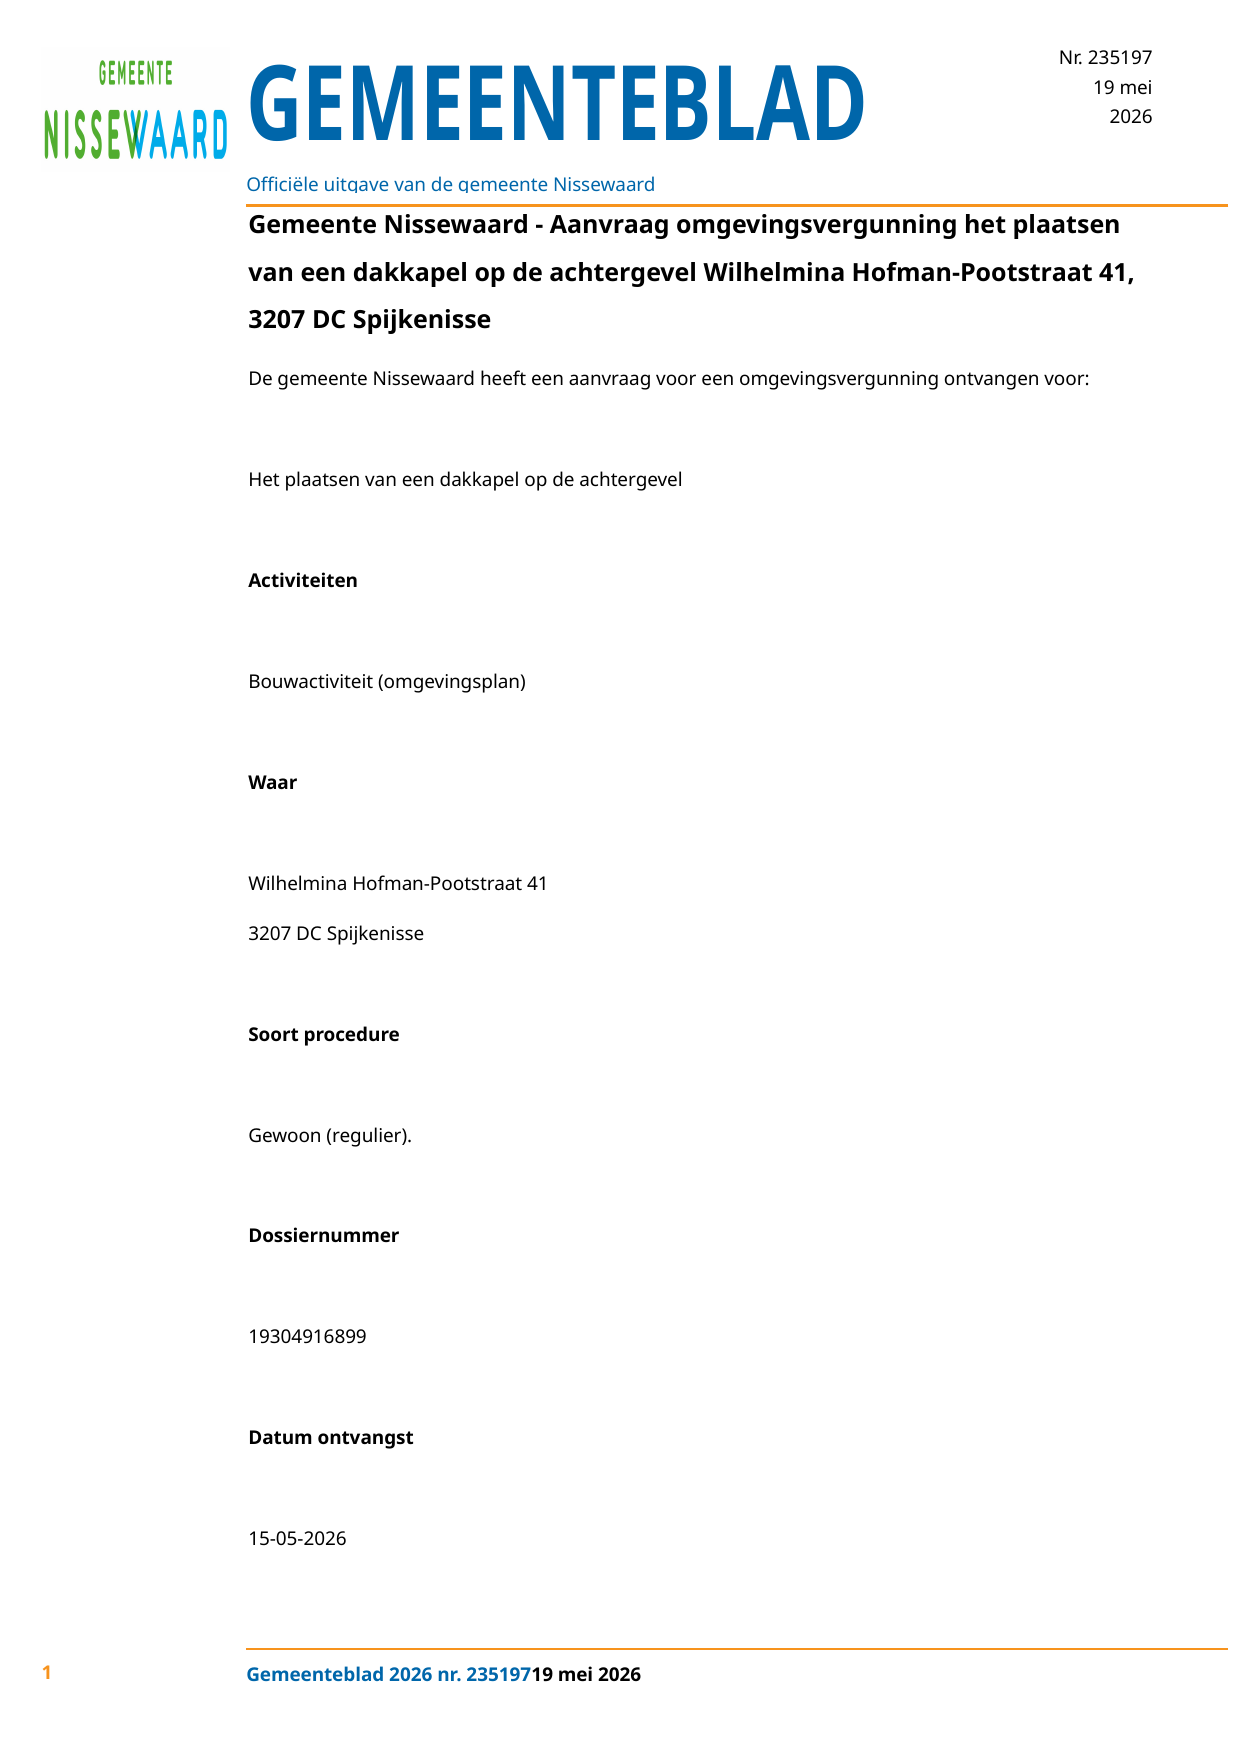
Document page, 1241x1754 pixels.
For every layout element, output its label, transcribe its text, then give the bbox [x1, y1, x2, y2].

text Soort procedure [248, 1021, 1152, 1047]
text Waar [248, 769, 1152, 794]
text 19304916899 [248, 1323, 1152, 1349]
text Datum ontvangst [248, 1424, 1152, 1450]
text Activiteiten [248, 567, 1152, 593]
text Gewoon (regulier). [248, 1122, 1152, 1147]
text Bouwactiviteit (omgevingsplan) [248, 668, 1152, 694]
text 3207 DC Spijkenisse [248, 920, 1152, 946]
text De gemeente Nissewaard heeft een aanvraag voor een omgevingsvergunning ontvangen voor: [248, 366, 1152, 391]
text Gemeente Nissewaard - Aanvraag omgevingsvergunning het plaatsen van een dakkapel op de achtergevel Wilhelmina Hofman-Pootstraat 41, 3207 DC Spijkenisse [248, 207, 1152, 336]
text Dossiernummer [248, 1223, 1152, 1248]
text Wilhelmina Hofman-Pootstraat 41 [248, 870, 1152, 895]
text 15-05-2026 [248, 1525, 1152, 1551]
picture [41, 47, 231, 172]
text Het plaatsen van een dakkapel op de achtergevel [248, 466, 1152, 492]
